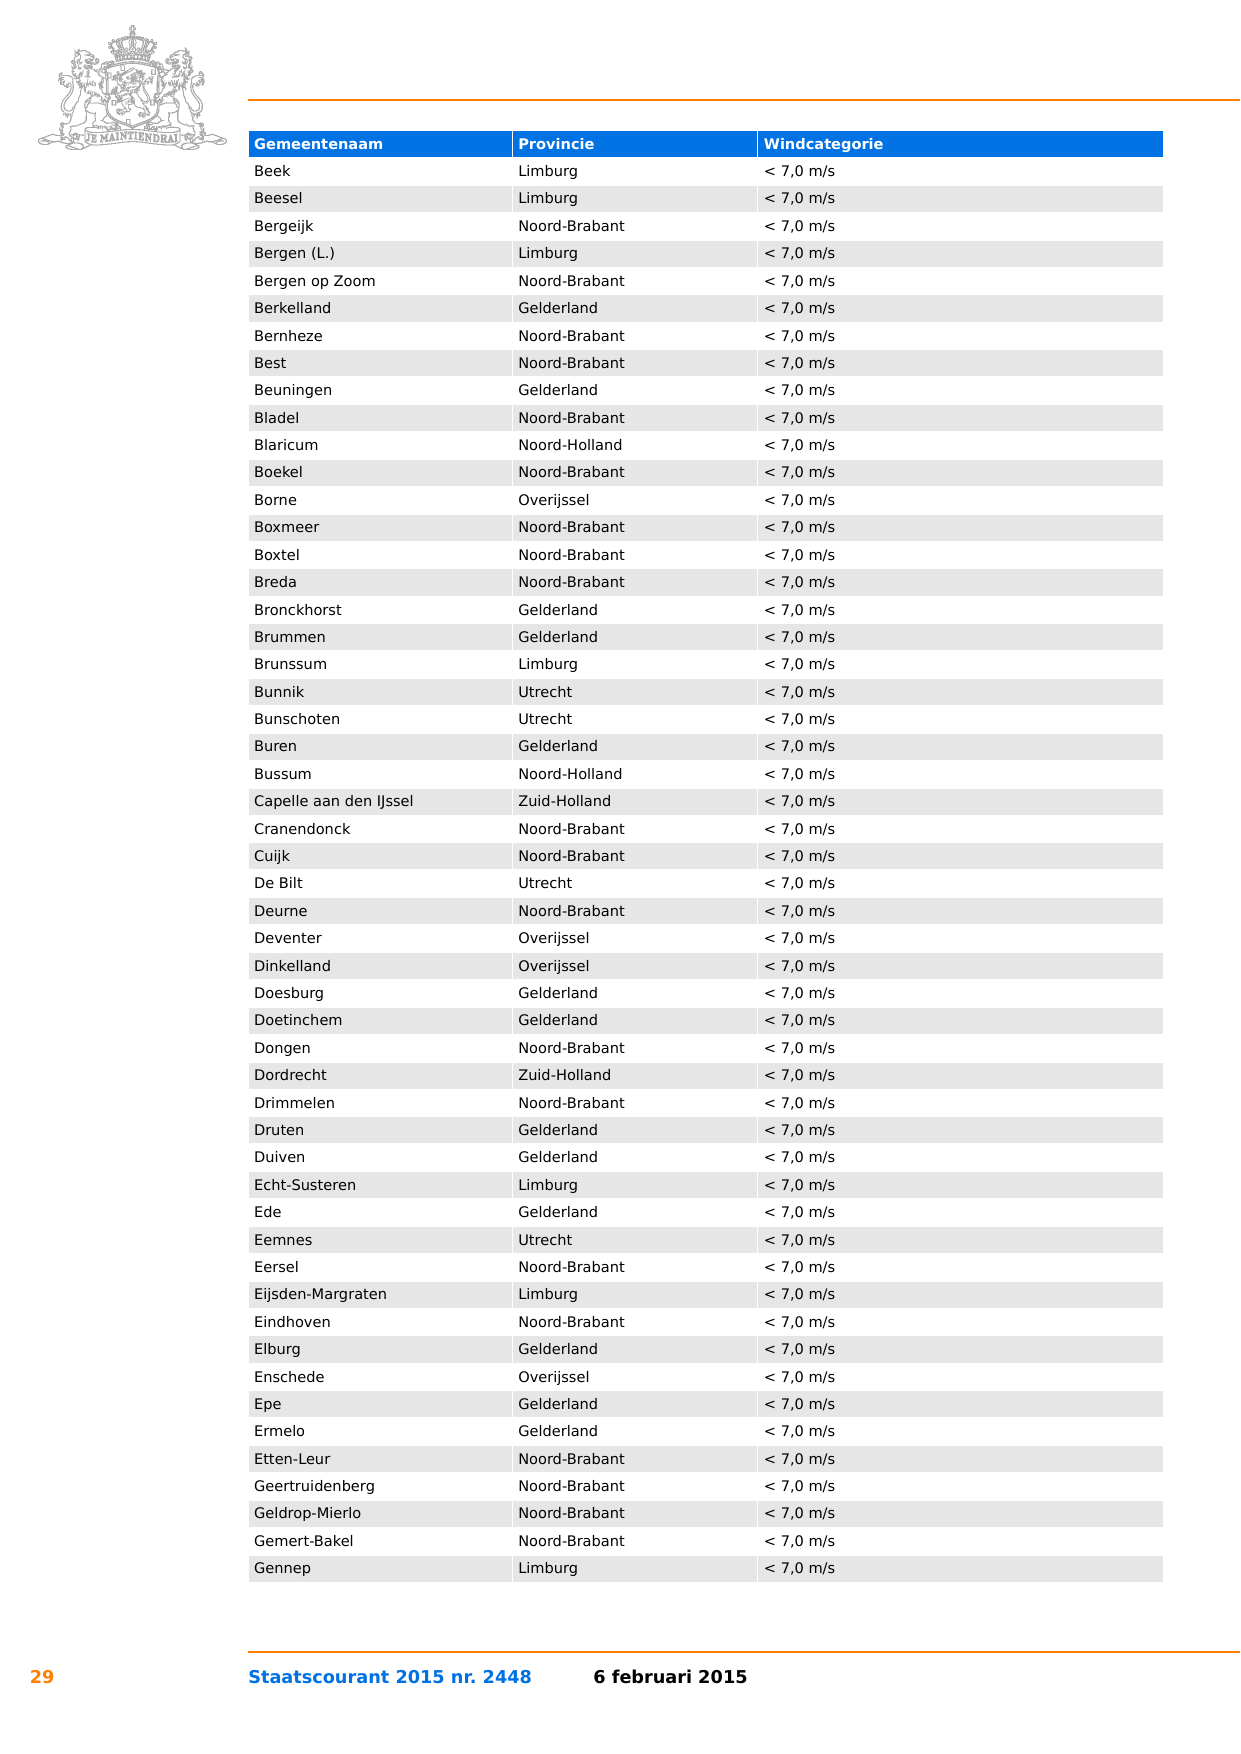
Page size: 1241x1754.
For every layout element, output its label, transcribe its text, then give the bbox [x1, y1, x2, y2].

table_cell Druten [249, 1117, 512, 1143]
table_cell Doesburg [249, 980, 512, 1007]
table_cell < 7,0 m/s [758, 405, 1163, 431]
table_cell Utrecht [513, 1227, 757, 1253]
table_cell < 7,0 m/s [758, 1199, 1163, 1226]
table_cell Limburg [513, 158, 757, 185]
table_cell < 7,0 m/s [758, 213, 1163, 239]
table_cell < 7,0 m/s [758, 350, 1163, 376]
table_cell < 7,0 m/s [758, 1145, 1163, 1171]
table_cell < 7,0 m/s [758, 843, 1163, 869]
table_cell Deventer [249, 925, 512, 952]
table_cell Blaricum [249, 432, 512, 459]
table_cell Gelderland [513, 1117, 757, 1143]
table_cell Noord-Brabant [513, 1309, 757, 1335]
table_cell < 7,0 m/s [758, 569, 1163, 596]
table_cell < 7,0 m/s [758, 1446, 1163, 1472]
table_cell Noord-Brabant [513, 213, 757, 239]
table_cell Gennep [249, 1556, 512, 1582]
table_cell Breda [249, 569, 512, 596]
table_cell Gelderland [513, 295, 757, 322]
table_cell Drimmelen [249, 1090, 512, 1116]
table_header Windcategorie [758, 131, 1163, 157]
table_cell Berkelland [249, 295, 512, 322]
table_cell Zuid-Holland [513, 1063, 757, 1089]
table_cell Overijssel [513, 953, 757, 979]
table_cell < 7,0 m/s [758, 871, 1163, 897]
table_cell < 7,0 m/s [758, 295, 1163, 322]
table_cell < 7,0 m/s [758, 597, 1163, 623]
table_cell < 7,0 m/s [758, 186, 1163, 212]
table_cell Gelderland [513, 1199, 757, 1226]
table_cell Eindhoven [249, 1309, 512, 1335]
table_cell Bunnik [249, 679, 512, 705]
table_cell Gelderland [513, 597, 757, 623]
table_cell < 7,0 m/s [758, 515, 1163, 541]
table_cell Gelderland [513, 1391, 757, 1417]
table_cell < 7,0 m/s [758, 1309, 1163, 1335]
table_cell Brummen [249, 624, 512, 650]
table_cell Capelle aan den IJssel [249, 789, 512, 815]
table_cell < 7,0 m/s [758, 761, 1163, 787]
table_cell < 7,0 m/s [758, 624, 1163, 650]
table_cell Borne [249, 487, 512, 513]
table_cell < 7,0 m/s [758, 925, 1163, 952]
table_cell Noord-Brabant [513, 405, 757, 431]
table_cell Geldrop-Mierlo [249, 1501, 512, 1527]
table_cell < 7,0 m/s [758, 953, 1163, 979]
table_cell Bergen op Zoom [249, 268, 512, 294]
table_cell < 7,0 m/s [758, 1336, 1163, 1363]
table_cell Cranendonck [249, 816, 512, 842]
table_cell Bergeijk [249, 213, 512, 239]
table_cell Noord-Brabant [513, 268, 757, 294]
table_cell Noord-Brabant [513, 323, 757, 349]
table_header Provincie [513, 131, 757, 157]
table_cell < 7,0 m/s [758, 1008, 1163, 1034]
table_cell Noord-Brabant [513, 1446, 757, 1472]
table_cell Noord-Brabant [513, 460, 757, 486]
table_cell Eijsden-Margraten [249, 1282, 512, 1308]
table_cell Bunschoten [249, 706, 512, 733]
table_cell < 7,0 m/s [758, 1090, 1163, 1116]
table_cell < 7,0 m/s [758, 241, 1163, 267]
table_cell Dongen [249, 1035, 512, 1061]
table_cell Gelderland [513, 1008, 757, 1034]
table_cell < 7,0 m/s [758, 1172, 1163, 1198]
table_cell Boxtel [249, 542, 512, 568]
table_cell < 7,0 m/s [758, 1556, 1163, 1582]
table_cell Noord-Brabant [513, 843, 757, 869]
table_cell Utrecht [513, 706, 757, 733]
table_cell Elburg [249, 1336, 512, 1363]
table_header Gemeentenaam [249, 131, 512, 157]
table_cell Overijssel [513, 487, 757, 513]
table_cell Gelderland [513, 1419, 757, 1445]
table_cell Eersel [249, 1254, 512, 1281]
table_cell Noord-Brabant [513, 350, 757, 376]
table_cell Eemnes [249, 1227, 512, 1253]
table_cell < 7,0 m/s [758, 1282, 1163, 1308]
table_cell Beek [249, 158, 512, 185]
table_cell < 7,0 m/s [758, 432, 1163, 459]
table_cell Bussum [249, 761, 512, 787]
table_cell < 7,0 m/s [758, 1501, 1163, 1527]
table_cell Noord-Holland [513, 432, 757, 459]
table_cell Noord-Brabant [513, 515, 757, 541]
table_cell < 7,0 m/s [758, 323, 1163, 349]
picture [38, 25, 227, 150]
table_cell Noord-Brabant [513, 898, 757, 924]
table_cell Noord-Brabant [513, 1254, 757, 1281]
table_cell Bergen (L.) [249, 241, 512, 267]
table_cell Boekel [249, 460, 512, 486]
table_cell Beuningen [249, 378, 512, 404]
table_cell < 7,0 m/s [758, 1254, 1163, 1281]
table_cell Limburg [513, 1172, 757, 1198]
table_cell Duiven [249, 1145, 512, 1171]
table_cell Ede [249, 1199, 512, 1226]
table_cell Noord-Holland [513, 761, 757, 787]
table_cell < 7,0 m/s [758, 679, 1163, 705]
table_cell < 7,0 m/s [758, 1063, 1163, 1089]
table_cell Noord-Brabant [513, 1035, 757, 1061]
table_cell < 7,0 m/s [758, 1528, 1163, 1554]
table_cell Limburg [513, 241, 757, 267]
table_cell < 7,0 m/s [758, 1473, 1163, 1500]
table_cell Limburg [513, 1282, 757, 1308]
table_cell < 7,0 m/s [758, 1117, 1163, 1143]
table_cell < 7,0 m/s [758, 378, 1163, 404]
table_cell < 7,0 m/s [758, 898, 1163, 924]
table_cell < 7,0 m/s [758, 1035, 1163, 1061]
table_cell Best [249, 350, 512, 376]
table_cell Zuid-Holland [513, 789, 757, 815]
table_cell < 7,0 m/s [758, 460, 1163, 486]
table_cell < 7,0 m/s [758, 651, 1163, 678]
table_cell Geertruidenberg [249, 1473, 512, 1500]
table_cell Gelderland [513, 734, 757, 760]
table_cell Gelderland [513, 1336, 757, 1363]
table_cell Etten-Leur [249, 1446, 512, 1472]
table_cell Gelderland [513, 624, 757, 650]
table_cell Bladel [249, 405, 512, 431]
table_cell Noord-Brabant [513, 542, 757, 568]
table_cell Deurne [249, 898, 512, 924]
table_cell Epe [249, 1391, 512, 1417]
table_cell Overijssel [513, 925, 757, 952]
table_cell Dordrecht [249, 1063, 512, 1089]
table_cell Limburg [513, 186, 757, 212]
table_cell < 7,0 m/s [758, 1391, 1163, 1417]
table_cell Noord-Brabant [513, 1501, 757, 1527]
table_cell < 7,0 m/s [758, 1364, 1163, 1390]
table_cell Dinkelland [249, 953, 512, 979]
table_cell Limburg [513, 651, 757, 678]
table_cell Doetinchem [249, 1008, 512, 1034]
table_cell Gelderland [513, 378, 757, 404]
table_cell Beesel [249, 186, 512, 212]
table_cell Overijssel [513, 1364, 757, 1390]
table_cell < 7,0 m/s [758, 1419, 1163, 1445]
table_cell Noord-Brabant [513, 1473, 757, 1500]
table_cell Noord-Brabant [513, 1090, 757, 1116]
table_cell Cuijk [249, 843, 512, 869]
table_cell Ermelo [249, 1419, 512, 1445]
table_cell Echt-Susteren [249, 1172, 512, 1198]
table_cell Noord-Brabant [513, 816, 757, 842]
table_cell < 7,0 m/s [758, 816, 1163, 842]
table_cell Noord-Brabant [513, 569, 757, 596]
table_cell Gelderland [513, 1145, 757, 1171]
table_cell < 7,0 m/s [758, 706, 1163, 733]
table_cell Noord-Brabant [513, 1528, 757, 1554]
table_cell Limburg [513, 1556, 757, 1582]
table_cell Brunssum [249, 651, 512, 678]
table_cell Utrecht [513, 871, 757, 897]
table_cell < 7,0 m/s [758, 734, 1163, 760]
table_cell Gelderland [513, 980, 757, 1007]
table_cell Gemert-Bakel [249, 1528, 512, 1554]
table_cell Bernheze [249, 323, 512, 349]
table_cell < 7,0 m/s [758, 789, 1163, 815]
table_cell < 7,0 m/s [758, 268, 1163, 294]
table_cell Boxmeer [249, 515, 512, 541]
table_cell < 7,0 m/s [758, 542, 1163, 568]
table_cell Bronckhorst [249, 597, 512, 623]
table_cell < 7,0 m/s [758, 1227, 1163, 1253]
table_cell < 7,0 m/s [758, 158, 1163, 185]
table_cell De Bilt [249, 871, 512, 897]
table_cell < 7,0 m/s [758, 487, 1163, 513]
table_cell < 7,0 m/s [758, 980, 1163, 1007]
table_cell Buren [249, 734, 512, 760]
table_cell Enschede [249, 1364, 512, 1390]
table_cell Utrecht [513, 679, 757, 705]
